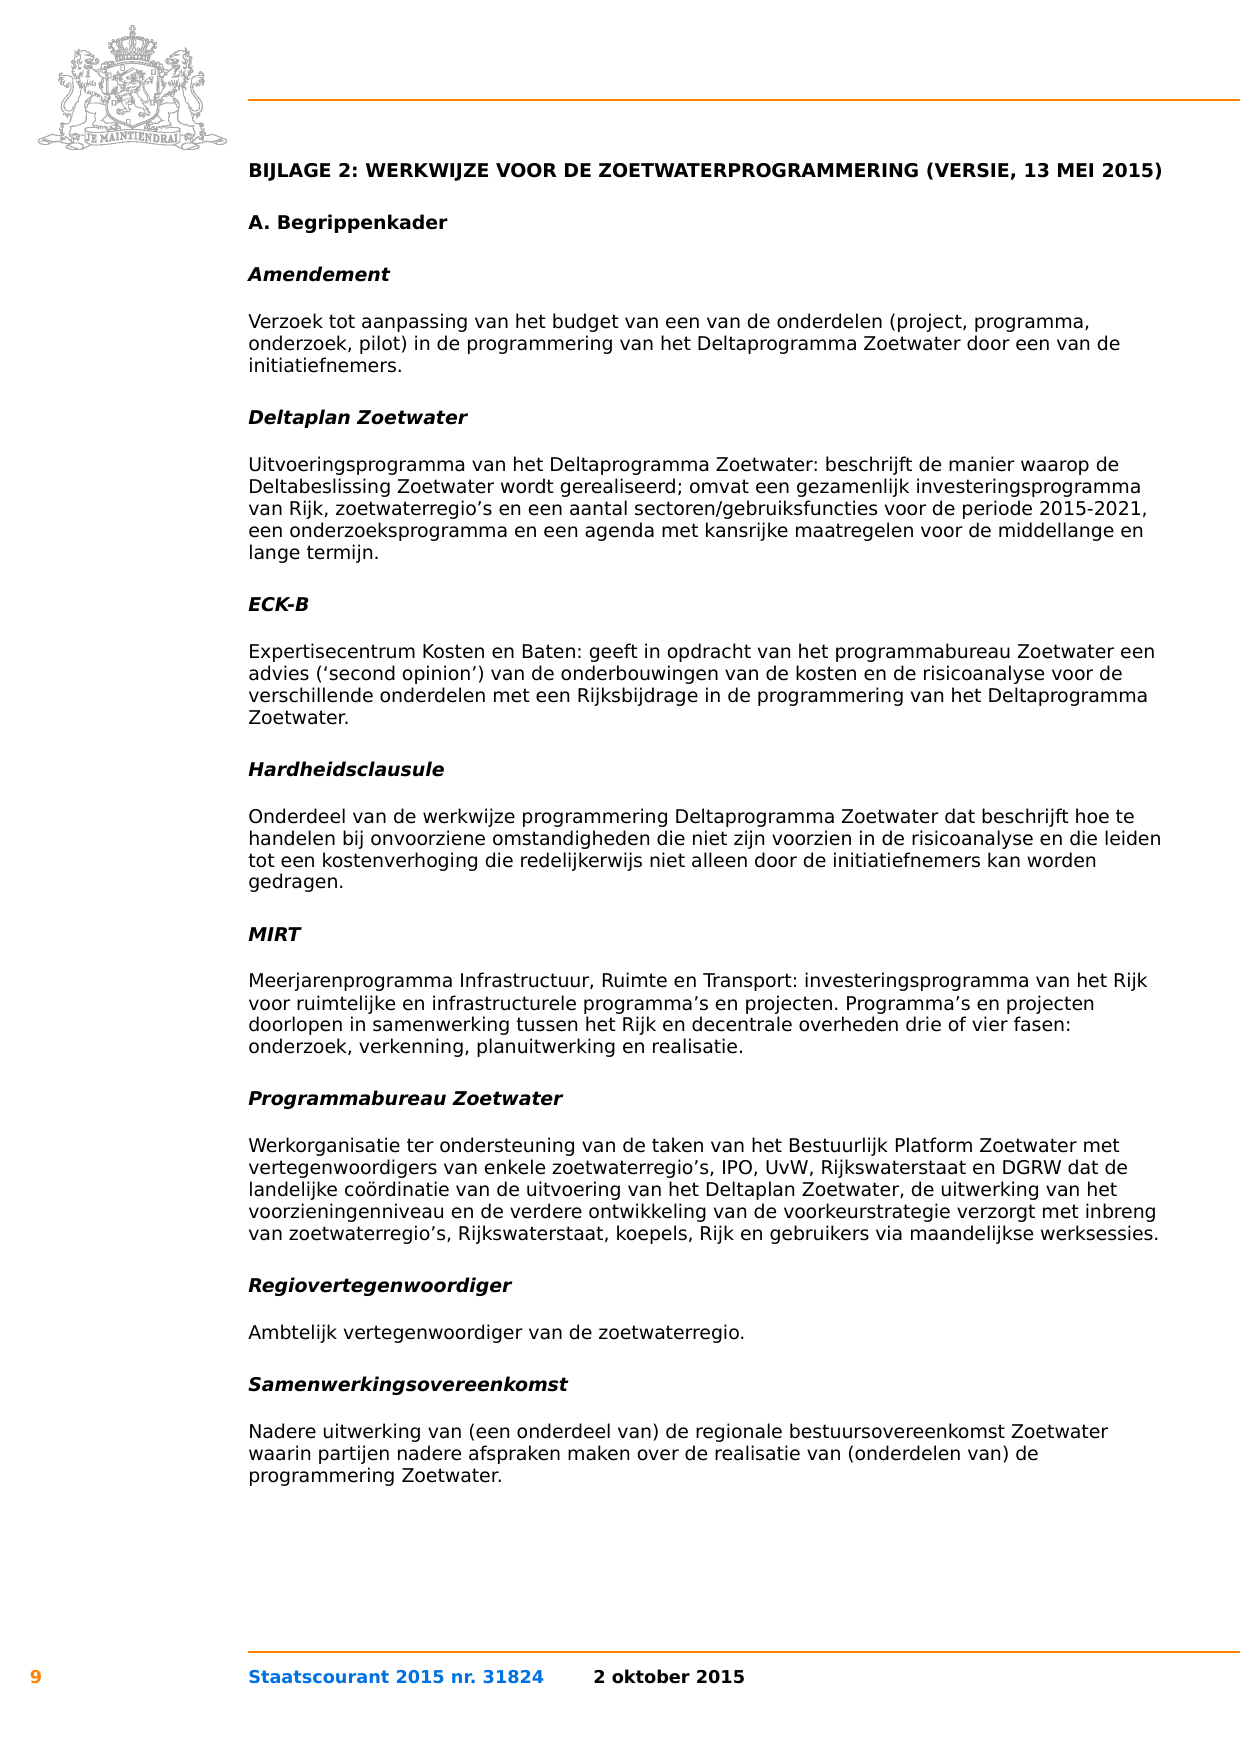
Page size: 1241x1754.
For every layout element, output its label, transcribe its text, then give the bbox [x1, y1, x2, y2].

subtitle Hardheidsclausule [248, 758, 1163, 781]
subtitle Regiovertegenwoordiger [248, 1275, 1163, 1297]
subtitle ECK-B [248, 594, 1163, 616]
subtitle Samenwerkingsovereenkomst [248, 1374, 1163, 1396]
subtitle A. Begrippenkader [248, 212, 1163, 234]
subtitle MIRT [248, 923, 1163, 945]
text Werkorganisatie ter ondersteuning van de taken van het Bestuurlijk Platform Zoetwater met vertegenwoordigers van enkele zoetwaterregio’s, IPO, UvW, Rijkswaterstaat en DGRW dat de landelijke coördinatie van de uitvoering van het Deltaplan Zoetwater, de uitwerking van het voorzieningenniveau en de verdere ontwikkeling van de voorkeurstrategie verzorgt met inbreng van zoetwaterregio’s, Rijkswaterstaat, koepels, Rijk en gebruikers via maandelijkse werksessies. [248, 1135, 1163, 1245]
text Meerjarenprogramma Infrastructuur, Ruimte en Transport: investeringsprogramma van het Rijk voor ruimtelijke en infrastructurele programma’s en projecten. Programma’s en projecten doorlopen in samenwerking tussen het Rijk en decentrale overheden drie of vier fasen: onderzoek, verkenning, planuitwerking en realisatie. [248, 970, 1163, 1058]
text Onderdeel van de werkwijze programmering Deltaprogramma Zoetwater dat beschrijft hoe te handelen bij onvoorziene omstandigheden die niet zijn voorzien in de risicoanalyse en die leiden tot een kostenverhoging die redelijkerwijs niet alleen door de initiatiefnemers kan worden gedragen. [248, 806, 1163, 893]
subtitle Amendement [248, 264, 1163, 286]
text Nadere uitwerking van (een onderdeel van) de regionale bestuursovereenkomst Zoetwater waarin partijen nadere afspraken maken over de realisatie van (onderdelen van) de programmering Zoetwater. [248, 1421, 1163, 1487]
subtitle Programmabureau Zoetwater [248, 1088, 1163, 1110]
subtitle Deltaplan Zoetwater [248, 407, 1163, 429]
text Ambtelijk vertegenwoordiger van de zoetwaterregio. [248, 1322, 1163, 1344]
text Verzoek tot aanpassing van het budget van een van de onderdelen (project, programma, onderzoek, pilot) in de programmering van het Deltaprogramma Zoetwater door een van de initiatiefnemers. [248, 311, 1163, 377]
text Expertisecentrum Kosten en Baten: geeft in opdracht van het programmabureau Zoetwater een advies (‘second opinion’) van de onderbouwingen van de kosten en de risicoanalyse voor de verschillende onderdelen met een Rijksbijdrage in de programmering van het Deltaprogramma Zoetwater. [248, 641, 1163, 728]
picture [38, 25, 227, 150]
text Uitvoeringsprogramma van het Deltaprogramma Zoetwater: beschrijft de manier waarop de Deltabeslissing Zoetwater wordt gerealiseerd; omvat een gezamenlijk investeringsprogramma van Rijk, zoetwaterregio’s en een aantal sectoren/gebruiksfuncties voor de periode 2015-2021, een onderzoeksprogramma en een agenda met kansrijke maatregelen voor de middellange en lange termijn. [248, 454, 1163, 564]
subtitle BIJLAGE 2: WERKWIJZE VOOR DE ZOETWATERPROGRAMMERING (VERSIE, 13 MEI 2015) [248, 160, 1163, 182]
